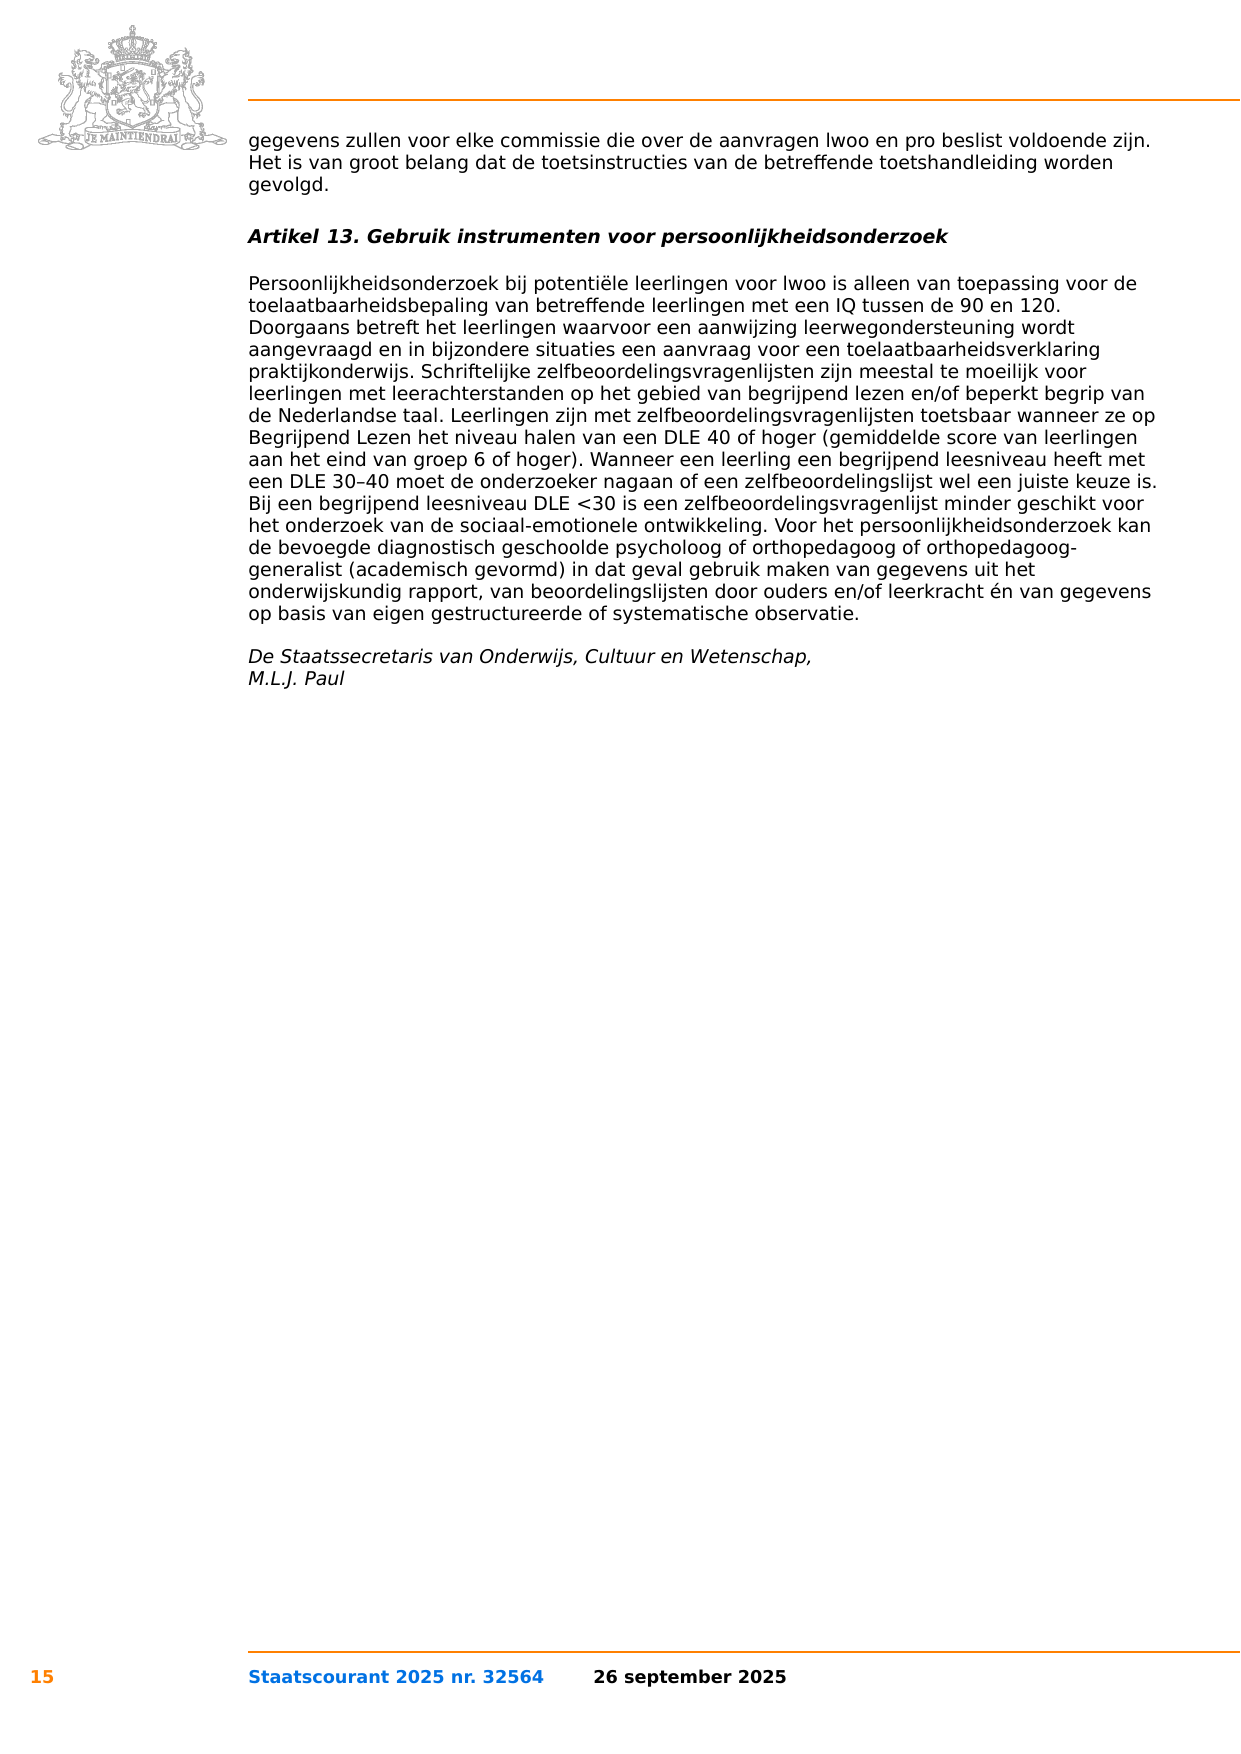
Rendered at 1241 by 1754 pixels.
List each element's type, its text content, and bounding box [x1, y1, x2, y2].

text Persoonlijkheidsonderzoek bij potentiële leerlingen voor lwoo is alleen van toepassing voor de toelaatbaarheidsbepaling van betreffende leerlingen met een IQ tussen de 90 en 120. Doorgaans betreft het leerlingen waarvoor een aanwijzing leerwegondersteuning wordt aangevraagd en in bijzondere situaties een aanvraag voor een toelaatbaarheidsverklaring praktijkonderwijs. Schriftelijke zelfbeoordelingsvragenlijsten zijn meestal te moeilijk voor leerlingen met leerachterstanden op het gebied van begrijpend lezen en/of beperkt begrip van de Nederlandse taal. Leerlingen zijn met zelfbeoordelingsvragenlijsten toetsbaar wanneer ze op Begrijpend Lezen het niveau halen van een DLE 40 of hoger (gemiddelde score van leerlingen aan het eind van groep 6 of hoger). Wanneer een leerling een begrijpend leesniveau heeft met een DLE 30–40 moet de onderzoeker nagaan of een zelfbeoordelingslijst wel een juiste keuze is. [248, 273, 1163, 493]
text gegevens zullen voor elke commissie die over de aanvragen lwoo en pro beslist voldoende zijn. Het is van groot belang dat de toetsinstructies van de betreffende toetshandleiding worden gevolgd. [248, 130, 1163, 196]
text De Staatssecretaris van Onderwijs, Cultuur en Wetenschap, M.L.J. Paul [248, 646, 1163, 690]
text Bij een begrijpend leesniveau DLE <30 is een zelfbeoordelingsvragenlijst minder geschikt voor het onderzoek van de sociaal-emotionele ontwikkeling. Voor het persoonlijkheidsonderzoek kan de bevoegde diagnostisch geschoolde psycholoog of orthopedagoog of orthopedagoog-generalist (academisch gevormd) in dat geval gebruik maken van gegevens uit het onderwijskundig rapport, van beoordelingslijsten door ouders en/of leerkracht én van gegevens op basis van eigen gestructureerde of systematische observatie. [248, 493, 1163, 624]
subtitle Artikel 13. Gebruik instrumenten voor persoonlijkheidsonderzoek [248, 226, 1163, 248]
picture [38, 25, 227, 150]
